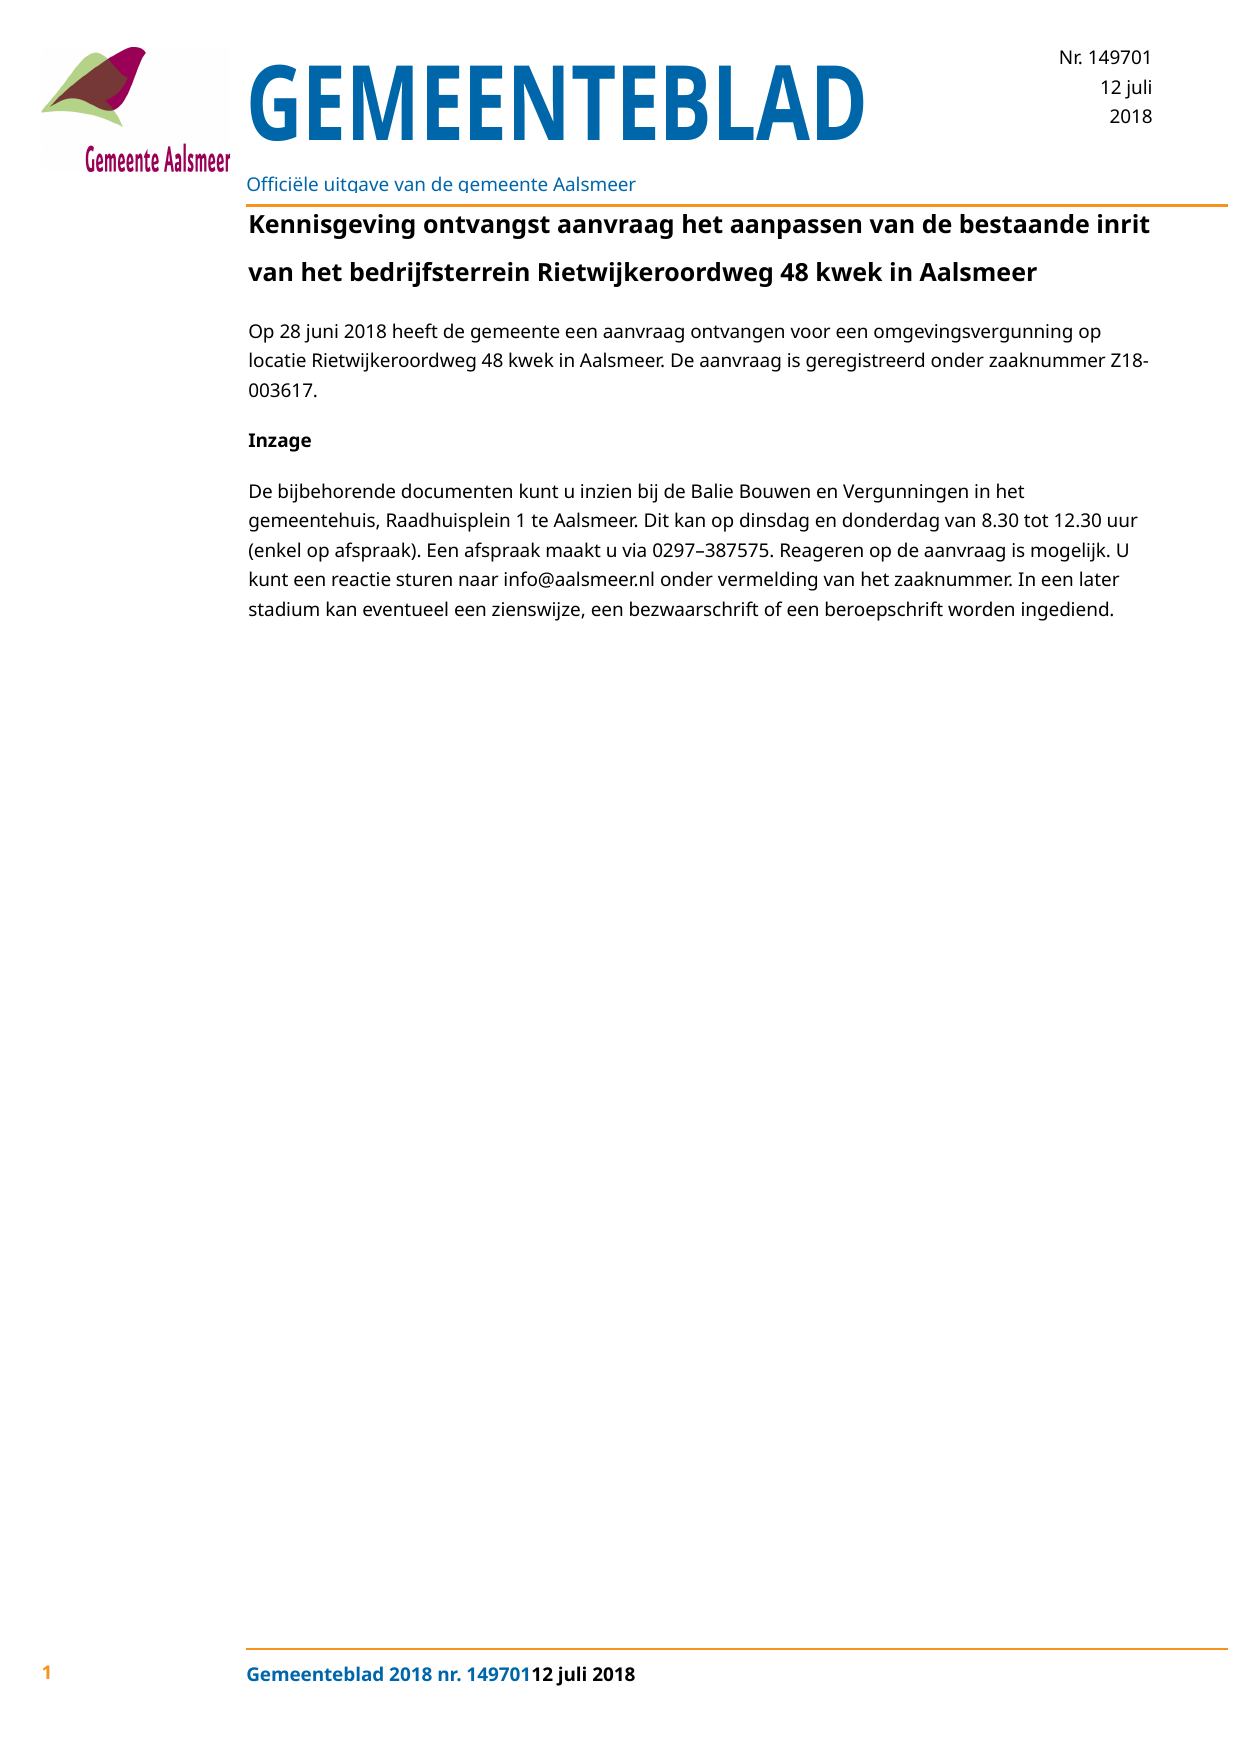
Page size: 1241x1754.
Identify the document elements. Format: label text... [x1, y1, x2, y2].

text Kennisgeving ontvangst aanvraag het aanpassen van de bestaande inrit van het bedrijfsterrein Rietwijkeroordweg 48 kwek in Aalsmeer [248, 207, 1152, 288]
text Op 28 juni 2018 heeft de gemeente een aanvraag ontvangen voor een omgevingsvergunning op locatie Rietwijkeroordweg 48 kwek in Aalsmeer. De aanvraag is geregistreerd onder zaaknummer Z18-003617. [248, 318, 1152, 403]
text De bijbehorende documenten kunt u inzien bij de Balie Bouwen en Vergunningen in het gemeentehuis, Raadhuisplein 1 te Aalsmeer. Dit kan op dinsdag en donderdag van 8.30 tot 12.30 uur (enkel op afspraak). Een afspraak maakt u via 0297–387575. Reageren op de aanvraag is mogelijk. U kunt een reactie sturen naar info@aalsmeer.nl onder vermelding van het zaaknummer. In een later stadium kan eventueel een zienswijze, een bezwaarschrift of een beroepschrift worden ingediend. [248, 478, 1152, 622]
text Inzage [248, 427, 1152, 453]
picture [41, 47, 231, 172]
